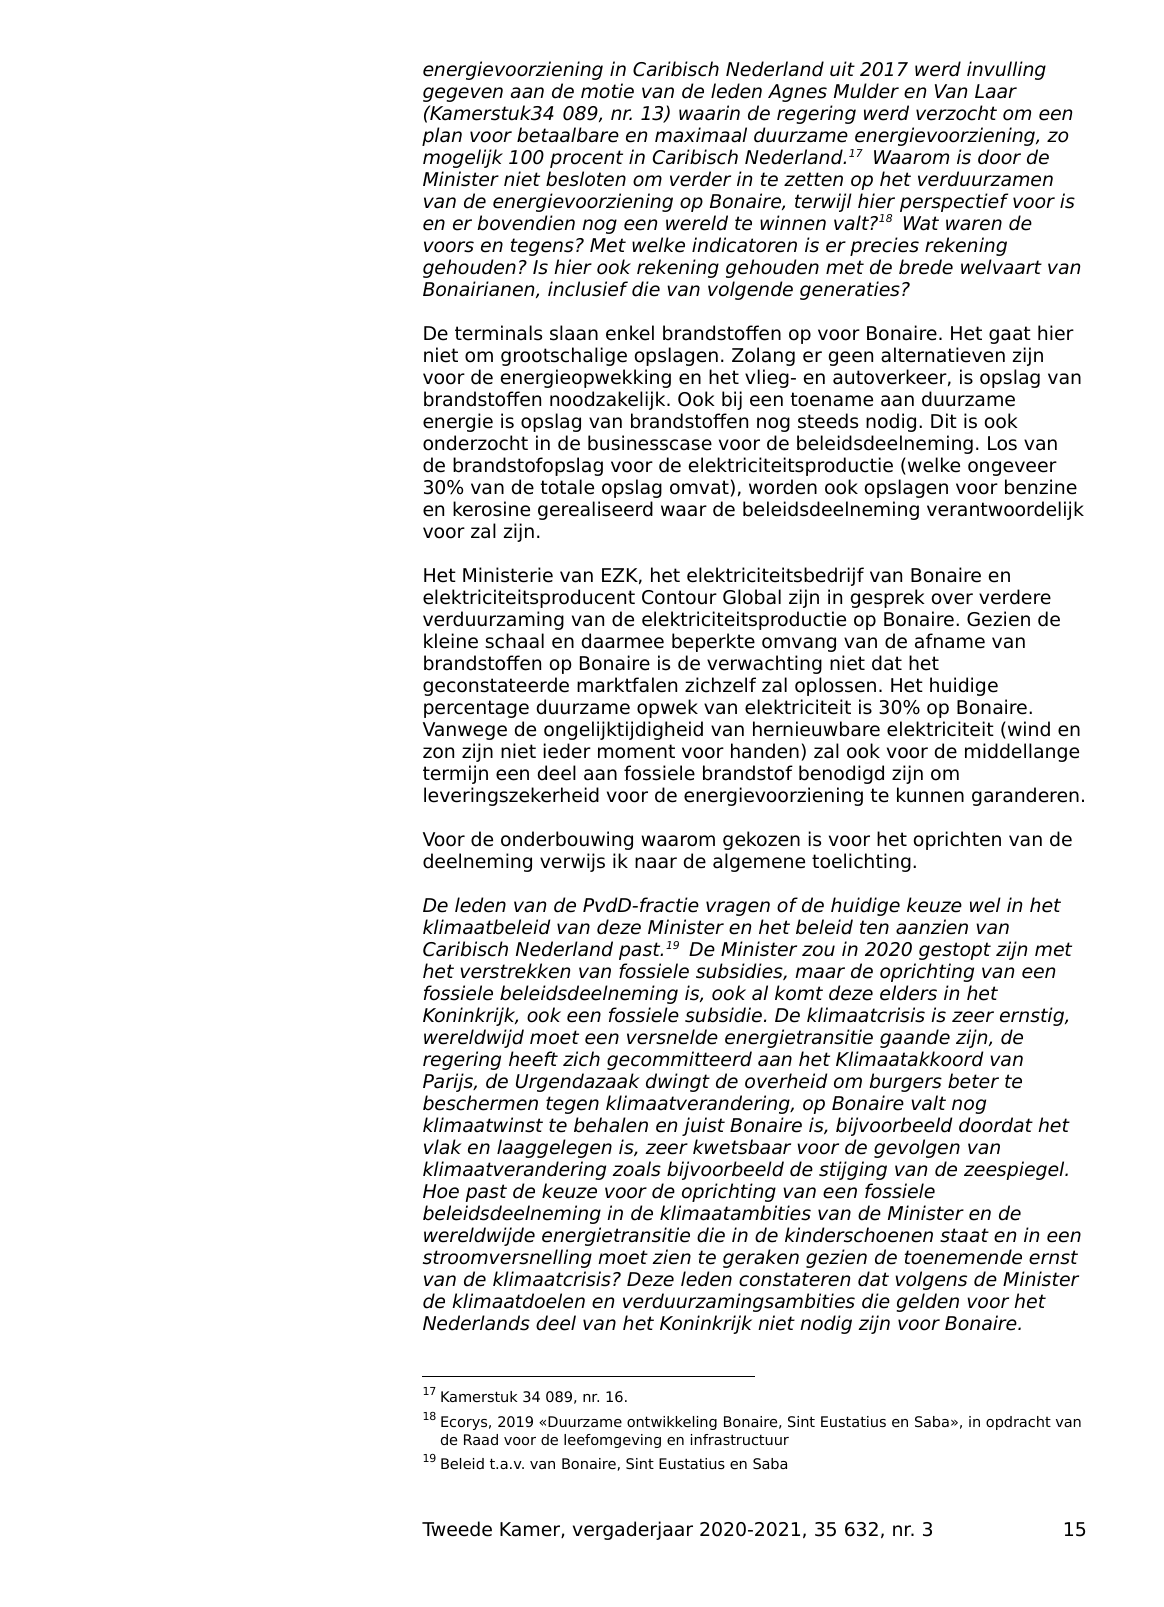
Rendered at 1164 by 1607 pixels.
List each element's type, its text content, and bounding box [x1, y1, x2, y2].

text Ecorys, 2019 «Duurzame ontwikkeling Bonaire, Sint Eustatius en Saba», in opdracht van de Raad voor de leefomgeving en infrastructuur [422, 1410, 1087, 1449]
text energievoorziening in Caribisch Nederland uit 2017 werd invulling gegeven aan de motie van de leden Agnes Mulder en Van Laar (Kamerstuk34 089, nr. 13) waarin de regering werd verzocht om een plan voor betaalbare en maximaal duurzame energievoorziening, zo mogelijk 100 procent in Caribisch Nederland. Waarom is door de Minister niet besloten om verder in te zetten op het verduurzamen van de energievoorziening op Bonaire, terwijl hier perspectief voor is en er bovendien nog een wereld te winnen valt? Wat waren de voors en tegens? Met welke indicatoren is er precies rekening gehouden? Is hier ook rekening gehouden met de brede welvaart van Bonairianen, inclusief die van volgende generaties? [422, 59, 1087, 301]
text Het Ministerie van EZK, het elektriciteitsbedrijf van Bonaire en elektriciteitsproducent Contour Global zijn in gesprek over verdere verduurzaming van de elektriciteitsproductie op Bonaire. Gezien de kleine schaal en daarmee beperkte omvang van de afname van brandstoffen op Bonaire is de verwachting niet dat het geconstateerde marktfalen zichzelf zal oplossen. Het huidige percentage duurzame opwek van elektriciteit is 30% op Bonaire. Vanwege de ongelijktijdigheid van hernieuwbare elektriciteit (wind en zon zijn niet ieder moment voor handen) zal ook voor de middellange termijn een deel aan fossiele brandstof benodigd zijn om leveringszekerheid voor de energievoorziening te kunnen garanderen. [422, 565, 1087, 807]
text De leden van de PvdD-fractie vragen of de huidige keuze wel in het klimaatbeleid van deze Minister en het beleid ten aanzien van Caribisch Nederland past. De Minister zou in 2020 gestopt zijn met het verstrekken van fossiele subsidies, maar de oprichting van een fossiele beleidsdeelneming is, ook al komt deze elders in het Koninkrijk, ook een fossiele subsidie. De klimaatcrisis is zeer ernstig, wereldwijd moet een versnelde energietransitie gaande zijn, de regering heeft zich gecommitteerd aan het Klimaatakkoord van Parijs, de Urgendazaak dwingt de overheid om burgers beter te beschermen tegen klimaatverandering, op Bonaire valt nog klimaatwinst te behalen en juist Bonaire is, bijvoorbeeld doordat het vlak en laaggelegen is, zeer kwetsbaar voor de gevolgen van klimaatverandering zoals bijvoorbeeld de stijging van de zeespiegel. Hoe past de keuze voor de oprichting van een fossiele beleidsdeelneming in de klimaatambities van de Minister en de wereldwijde energietransitie die in de kinderschoenen staat en in een stroomversnelling moet zien te geraken gezien de toenemende ernst van de klimaatcrisis? Deze leden constateren dat volgens de Minister de klimaatdoelen en verduurzamingsambities die gelden voor het Nederlands deel van het Koninkrijk niet nodig zijn voor Bonaire. [422, 895, 1087, 1335]
text Kamerstuk 34 089, nr. 16. [422, 1385, 1087, 1407]
text De terminals slaan enkel brandstoffen op voor Bonaire. Het gaat hier niet om grootschalige opslagen. Zolang er geen alternatieven zijn voor de energieopwekking en het vlieg- en autoverkeer, is opslag van brandstoffen noodzakelijk. Ook bij een toename aan duurzame energie is opslag van brandstoffen nog steeds nodig. Dit is ook onderzocht in de businesscase voor de beleidsdeelneming. Los van de brandstofopslag voor de elektriciteitsproductie (welke ongeveer 30% van de totale opslag omvat), worden ook opslagen voor benzine en kerosine gerealiseerd waar de beleidsdeelneming verantwoordelijk voor zal zijn. [422, 323, 1087, 543]
text Voor de onderbouwing waarom gekozen is voor het oprichten van de deelneming verwijs ik naar de algemene toelichting. [422, 829, 1087, 873]
text Beleid t.a.v. van Bonaire, Sint Eustatius en Saba [422, 1452, 1087, 1474]
